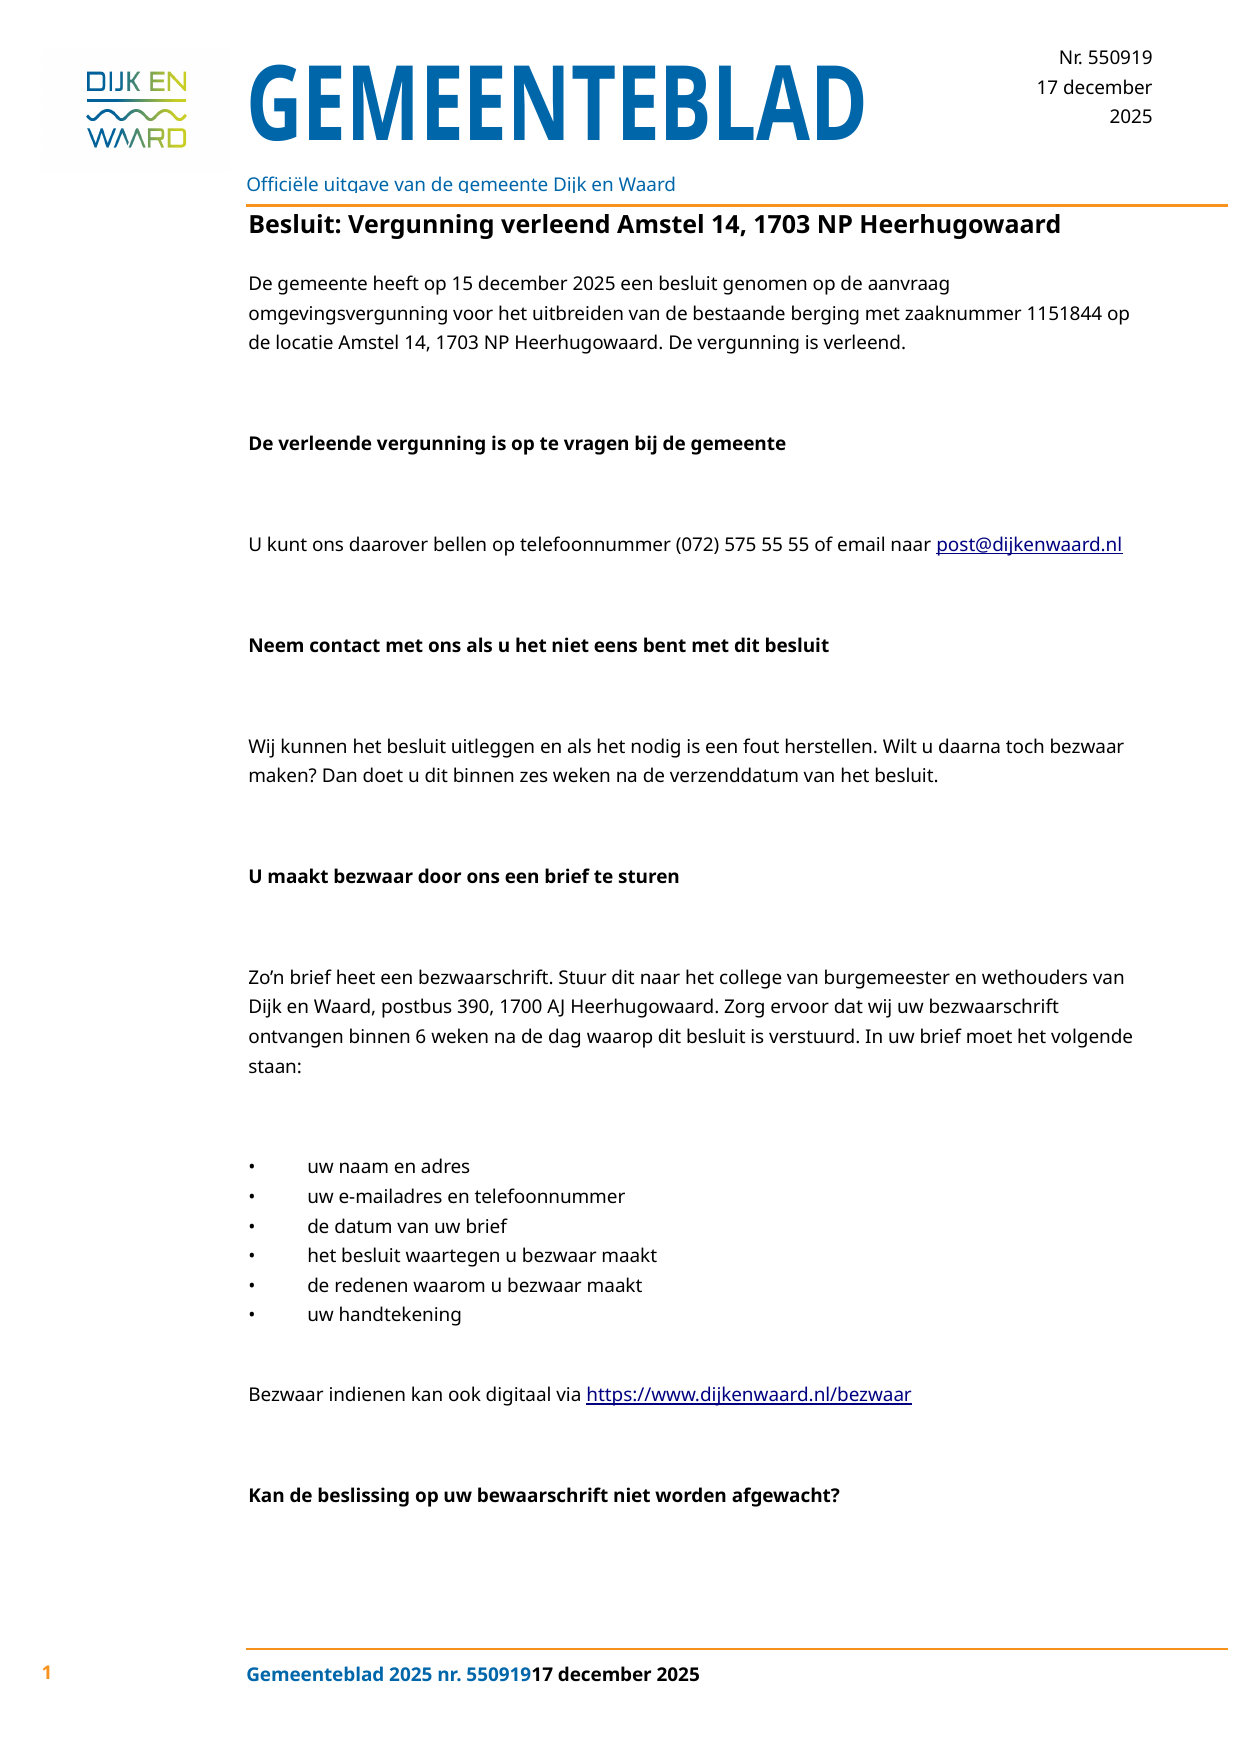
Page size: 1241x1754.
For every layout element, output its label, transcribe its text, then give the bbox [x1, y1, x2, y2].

list uw handtekening [248, 1302, 1152, 1327]
text Neem contact met ons als u het niet eens bent met dit besluit [248, 632, 1152, 658]
text De gemeente heeft op 15 december 2025 een besluit genomen op de aanvraag omgevingsvergunning voor het uitbreiden van de bestaande berging met zaaknummer 1151844 op de locatie Amstel 14, 1703 NP Heerhugowaard. De vergunning is verleend. [248, 270, 1152, 355]
text Bezwaar indienen kan ook digitaal via https://www.dijkenwaard.nl/bezwaar [248, 1382, 1152, 1407]
text U kunt ons daarover bellen op telefoonnummer (072) 575 55 55 of email naar post@dijkenwaard.nl [248, 531, 1152, 557]
text U maakt bezwaar door ons een brief te sturen [248, 863, 1152, 889]
text Zo’n brief heet een bezwaarschrift. Stuur dit naar het college van burgemeester en wethouders van Dijk en Waard, postbus 390, 1700 AJ Heerhugowaard. Zorg ervoor dat wij uw bezwaarschrift ontvangen binnen 6 weken na de dag waarop dit besluit is verstuurd. In uw brief moet het volgende staan: [248, 964, 1152, 1078]
list uw naam en adres [248, 1154, 1152, 1179]
text De verleende vergunning is op te vragen bij de gemeente [248, 430, 1152, 456]
list de redenen waarom u bezwaar maakt [248, 1272, 1152, 1298]
picture [41, 47, 231, 172]
text Wij kunnen het besluit uitleggen en als het nodig is een fout herstellen. Wilt u daarna toch bezwaar maken? Dan doet u dit binnen zes weken na de verzenddatum van het besluit. [248, 733, 1152, 788]
list de datum van uw brief [248, 1213, 1152, 1238]
list uw e-mailadres en telefoonnummer [248, 1183, 1152, 1209]
text Besluit: Vergunning verleend Amstel 14, 1703 NP Heerhugowaard [248, 207, 1152, 241]
text Kan de beslissing op uw bewaarschrift niet worden afgewacht? [248, 1482, 1152, 1508]
list het besluit waartegen u bezwaar maakt [248, 1242, 1152, 1268]
